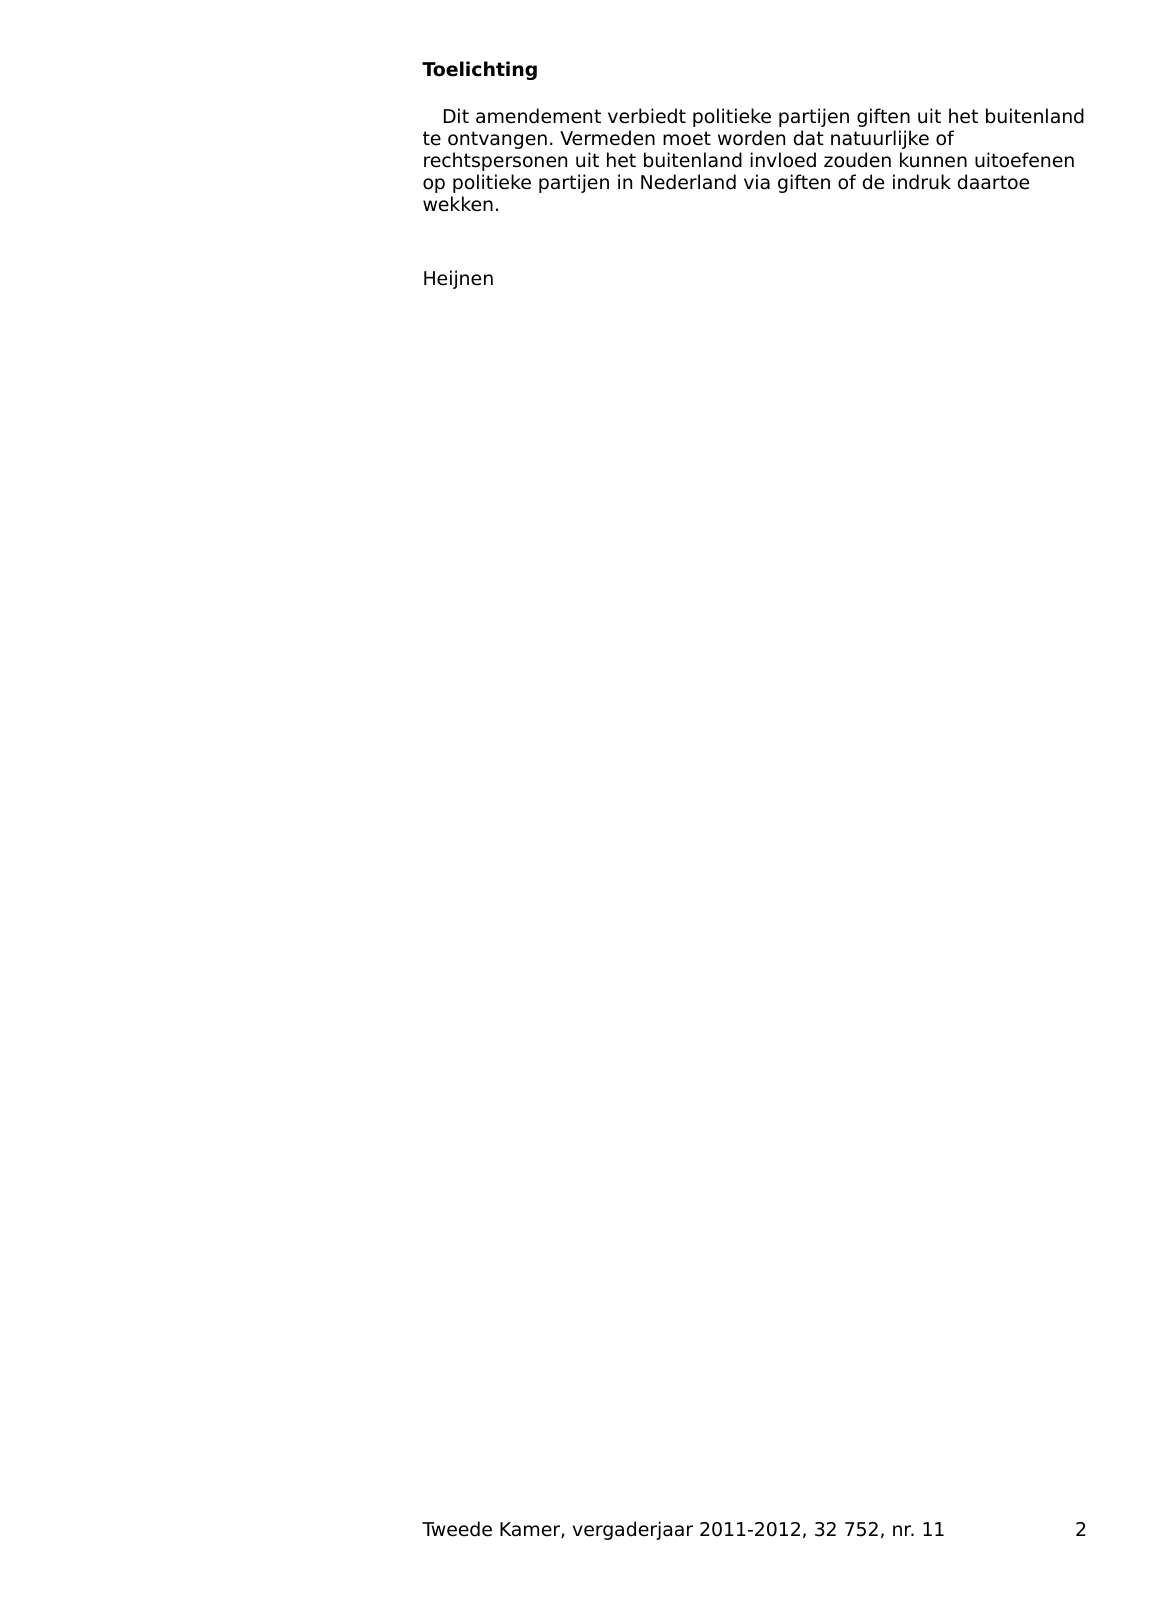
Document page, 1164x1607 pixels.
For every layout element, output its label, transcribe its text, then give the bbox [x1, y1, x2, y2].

text Dit amendement verbiedt politieke partijen giften uit het buitenland te ontvangen. Vermeden moet worden dat natuurlijke of rechtspersonen uit het buitenland invloed zouden kunnen uitoefenen op politieke partijen in Nederland via giften of de indruk daartoe wekken. [422, 106, 1087, 216]
text Heijnen [422, 246, 1087, 290]
subtitle Toelichting [422, 59, 1087, 81]
